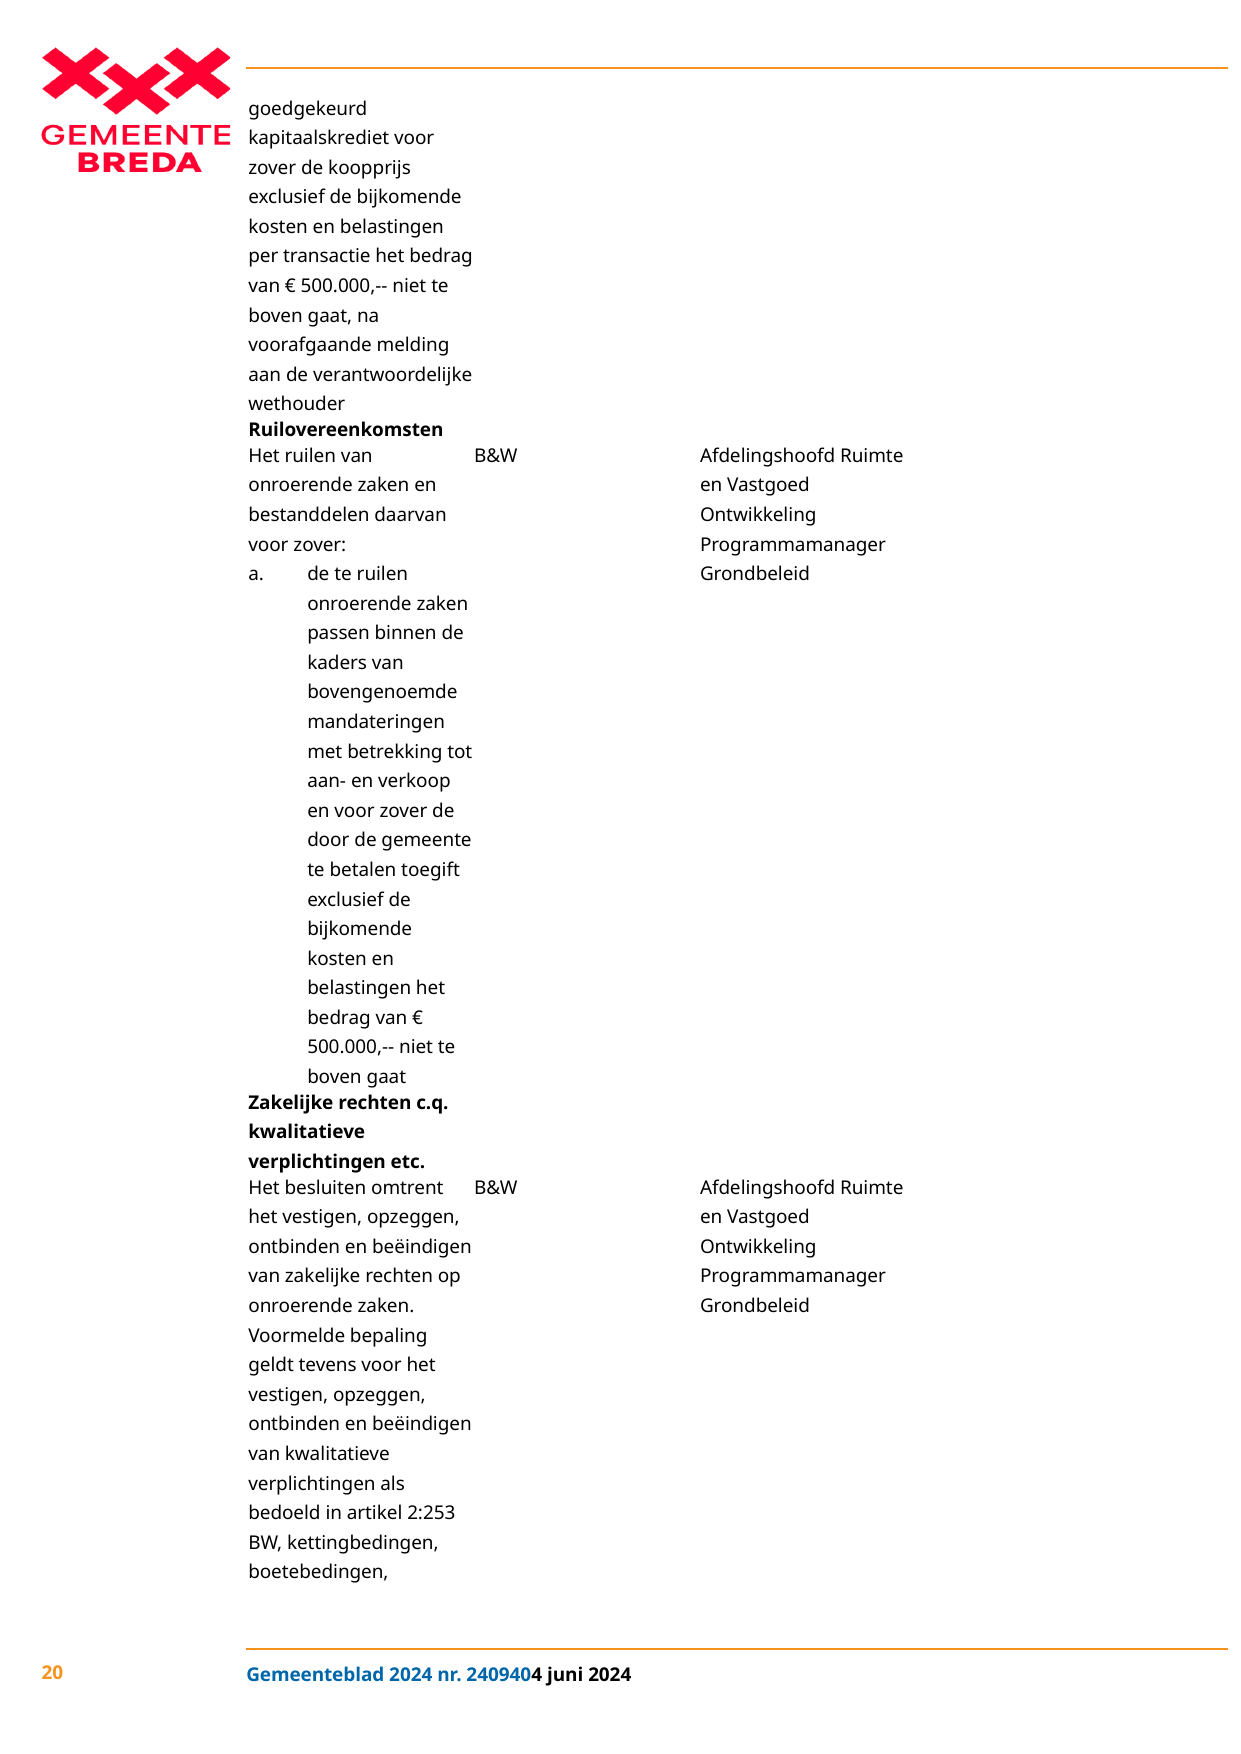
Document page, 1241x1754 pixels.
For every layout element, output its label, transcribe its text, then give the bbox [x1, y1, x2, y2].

table_cell [700, 1089, 926, 1174]
table_cell [474, 1089, 700, 1174]
table_cell [926, 95, 1152, 416]
table_cell B&W [474, 1174, 700, 1584]
table_cell Het besluiten omtrent het vestigen, opzeggen, ontbinden en beëindigen van zakelijke rechten op onroerende zaken. Voormelde bepaling geldt tevens voor het vestigen, opzeggen, ontbinden en beëindigen van kwalitatieve verplichtingen als bedoeld in artikel 2:253 BW, kettingbedingen, boetebedingen, [248, 1174, 474, 1584]
table_cell [926, 442, 1152, 1089]
table_cell [926, 1089, 1152, 1174]
table_cell [700, 95, 926, 416]
table_cell Ruilovereenkomsten [248, 416, 474, 442]
table_cell Het ruilen van onroerende zaken en bestanddelen daarvan voor zover: de te ruilen onroerende zaken passen binnen de kaders van bovengenoemde mandateringen met betrekking tot aan- en verkoop en voor zover de door de gemeente te betalen toegift exclusief de bijkomende kosten en belastingen het bedrag van € 500.000,-- niet te boven gaat [248, 442, 474, 1089]
table_cell [474, 95, 700, 416]
table_cell [926, 416, 1152, 442]
table_cell Afdelingshoofd Ruimte en Vastgoed Ontwikkeling Programmamanager Grondbeleid [700, 442, 926, 1089]
table_cell [700, 416, 926, 442]
table_cell B&W [474, 442, 700, 1089]
table_cell [474, 416, 700, 442]
table_cell goedgekeurd kapitaalskrediet voor zover de koopprijs exclusief de bijkomende kosten en belastingen per transactie het bedrag van € 500.000,-- niet te boven gaat, na voorafgaande melding aan de verantwoordelijke wethouder [248, 95, 474, 416]
table_cell [926, 1174, 1152, 1584]
picture [41, 47, 231, 172]
table_cell Zakelijke rechten c.q. kwalitatieve verplichtingen etc. [248, 1089, 474, 1174]
table_cell Afdelingshoofd Ruimte en Vastgoed Ontwikkeling Programmamanager Grondbeleid [700, 1174, 926, 1584]
